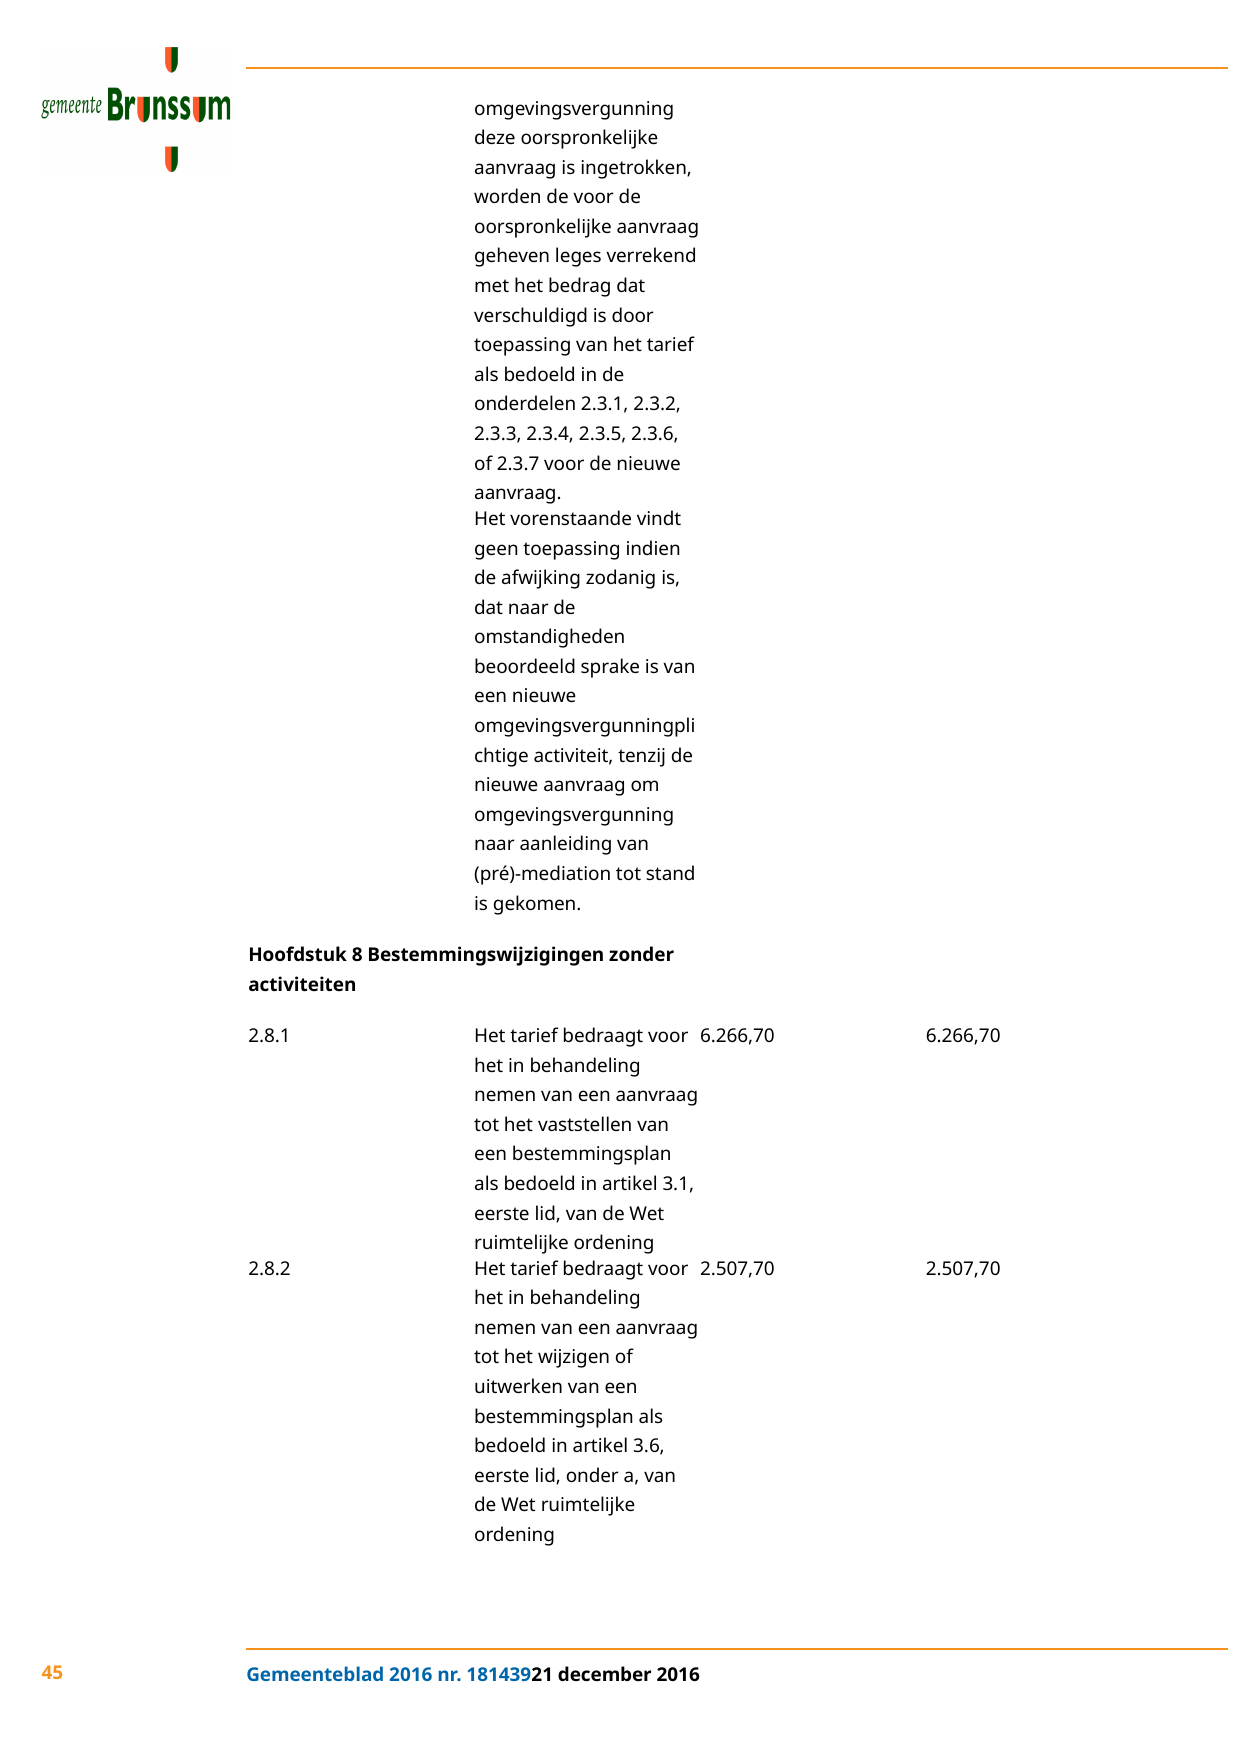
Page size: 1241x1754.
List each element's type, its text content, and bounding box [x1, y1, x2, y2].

table_cell [700, 95, 926, 505]
table_cell 2.507,70 [926, 1255, 1152, 1547]
table_cell [248, 1573, 700, 1598]
table_cell 2.507,70 [700, 1255, 926, 1547]
table_cell [700, 915, 926, 941]
table_cell [248, 1547, 474, 1573]
table_cell [926, 1547, 1152, 1573]
table_cell [926, 505, 1152, 915]
table_cell 6.266,70 [700, 1022, 926, 1255]
table_cell [248, 95, 474, 505]
picture [41, 47, 231, 172]
table_cell 2.8.1 [248, 1022, 474, 1255]
table_cell 6.266,70 [926, 1022, 1152, 1255]
table_cell [700, 1573, 926, 1598]
table_cell omgevingsvergunning deze oorspronkelijke aanvraag is ingetrokken, worden de voor de oorspronkelijke aanvraag geheven leges verrekend met het bedrag dat verschuldigd is door toepassing van het tarief als bedoeld in de onderdelen 2.3.1, 2.3.2, 2.3.3, 2.3.4, 2.3.5, 2.3.6, of 2.3.7 voor de nieuwe aanvraag. [474, 95, 700, 505]
table_cell Het tarief bedraagt voor het in behandeling nemen van een aanvraag tot het vaststellen van een bestemmingsplan als bedoeld in artikel 3.1, eerste lid, van de Wet ruimtelijke ordening [474, 1022, 700, 1255]
table_cell [700, 1547, 926, 1573]
table_cell [248, 996, 474, 1022]
table_cell Het tarief bedraagt voor het in behandeling nemen van een aanvraag tot het wijzigen of uitwerken van een bestemmingsplan als bedoeld in artikel 3.6, eerste lid, onder a, van de Wet ruimtelijke ordening [474, 1255, 700, 1547]
table_cell [474, 996, 700, 1022]
table_cell [700, 505, 926, 915]
table_cell [474, 1547, 700, 1573]
table_cell [926, 941, 1152, 996]
table_cell 2.8.2 [248, 1255, 474, 1547]
table_cell [926, 996, 1152, 1022]
table_cell Het vorenstaande vindt geen toepassing indien de afwijking zodanig is, dat naar de omstandigheden beoordeeld sprake is van een nieuwe omgevingsvergunningplichtige activiteit, tenzij de nieuwe aanvraag om omgevingsvergunning naar aanleiding van (pré)-mediation tot stand is gekomen. [474, 505, 700, 915]
table_cell [248, 505, 474, 915]
table_cell [248, 915, 474, 941]
table_cell [700, 996, 926, 1022]
table_cell [926, 1573, 1152, 1598]
table_cell [474, 915, 700, 941]
table_cell [700, 941, 926, 996]
table_cell [926, 95, 1152, 505]
table_cell [926, 915, 1152, 941]
table_cell Hoofdstuk 8 Bestemmingswijzigingen zonder activiteiten [248, 941, 700, 996]
